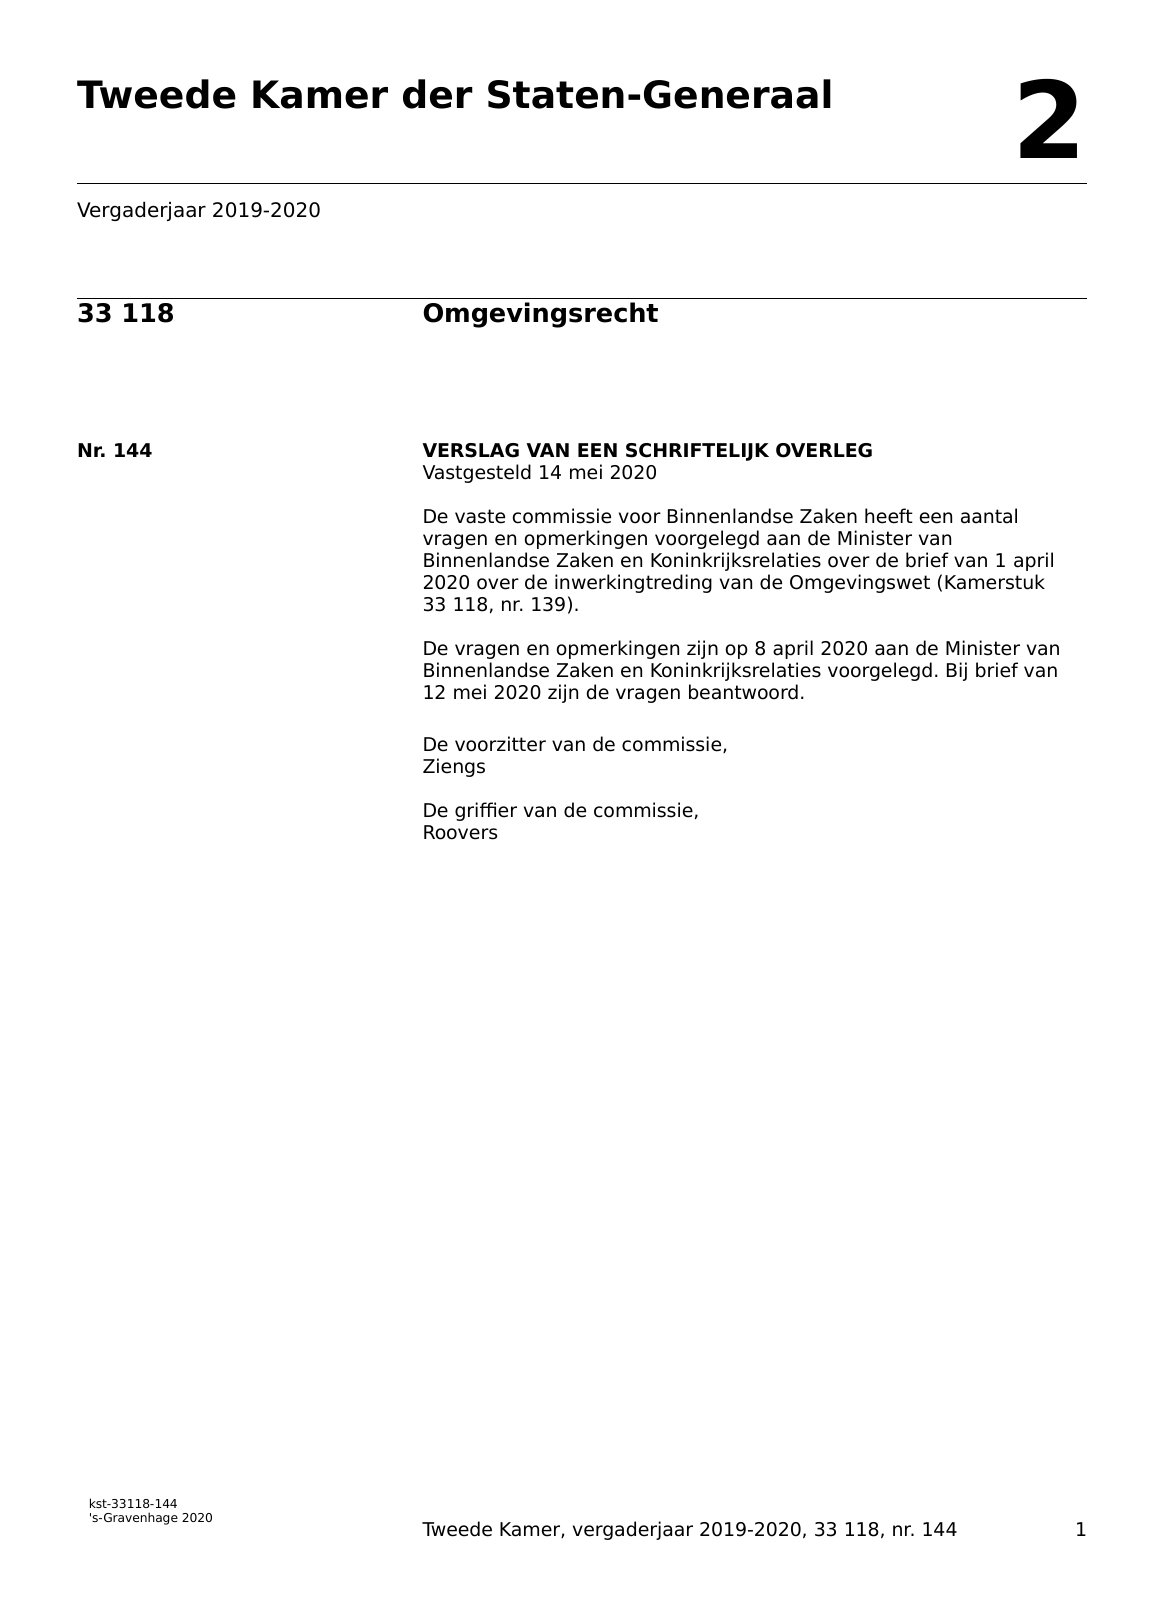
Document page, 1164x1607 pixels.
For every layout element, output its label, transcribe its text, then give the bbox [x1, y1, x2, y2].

table_cell Vergaderjaar 2019-2020 [77, 184, 1087, 298]
text 's-Gravenhage 2020 [88, 1511, 323, 1525]
text De voorzitter van de commissie, Ziengs [422, 734, 1087, 778]
text De griffier van de commissie, Roovers [422, 800, 1087, 844]
text kst-33118-144 [88, 1497, 323, 1511]
table_header 2 [886, 59, 1087, 183]
table_header Tweede Kamer der Staten-Generaal [77, 59, 886, 183]
text De vaste commissie voor Binnenlandse Zaken heeft een aantal vragen en opmerkingen voorgelegd aan de Minister van Binnenlandse Zaken en Koninkrijksrelaties over de brief van 1 april 2020 over de inwerkingtreding van de Omgevingswet (Kamerstuk 33 118, nr. 139). [422, 506, 1087, 616]
text De vragen en opmerkingen zijn op 8 april 2020 aan de Minister van Binnenlandse Zaken en Koninkrijksrelaties voorgelegd. Bij brief van 12 mei 2020 zijn de vragen beantwoord. [422, 638, 1087, 704]
text Vastgesteld 14 mei 2020 [422, 462, 1087, 484]
subtitle Nr. 144 VERSLAG VAN EEN SCHRIFTELIJK OVERLEG [77, 440, 1087, 462]
subtitle 33 118 Omgevingsrecht [77, 299, 1087, 329]
